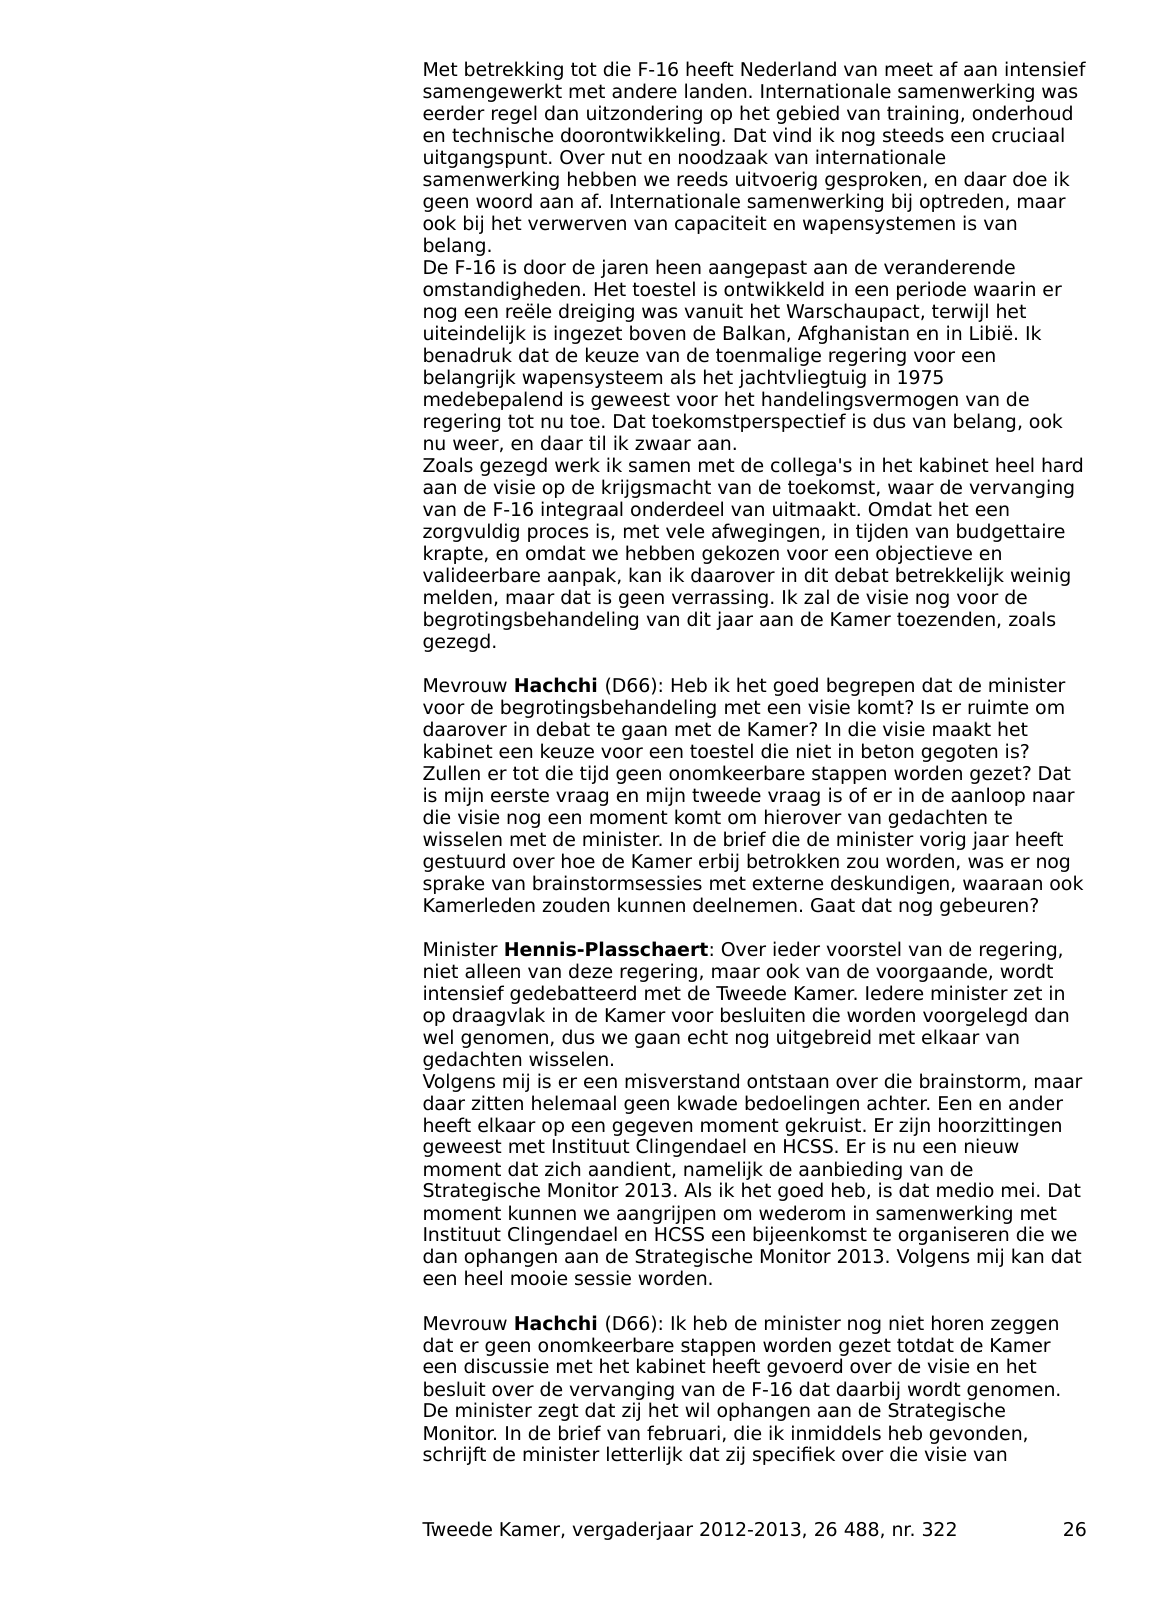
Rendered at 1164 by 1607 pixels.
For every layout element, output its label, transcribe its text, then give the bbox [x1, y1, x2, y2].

text Mevrouw Hachchi (D66): Heb ik het goed begrepen dat de minister voor de begrotingsbehandeling met een visie komt? Is er ruimte om daarover in debat te gaan met de Kamer? In die visie maakt het kabinet een keuze voor een toestel die niet in beton gegoten is? Zullen er tot die tijd geen onomkeerbare stappen worden gezet? Dat is mijn eerste vraag en mijn tweede vraag is of er in de aanloop naar die visie nog een moment komt om hierover van gedachten te wisselen met de minister. In de brief die de minister vorig jaar heeft gestuurd over hoe de Kamer erbij betrokken zou worden, was er nog sprake van brainstormsessies met externe deskundigen, waaraan ook Kamerleden zouden kunnen deelnemen. Gaat dat nog gebeuren? [422, 675, 1087, 916]
text Mevrouw Hachchi (D66): Ik heb de minister nog niet horen zeggen dat er geen onomkeerbare stappen worden gezet totdat de Kamer een discussie met het kabinet heeft gevoerd over de visie en het besluit over de vervanging van de F-16 dat daarbij wordt genomen. De minister zegt dat zij het wil ophangen aan de Strategische Monitor. In de brief van februari, die ik inmiddels heb gevonden, schrijft de minister letterlijk dat zij specifiek over die visie van [422, 1312, 1087, 1466]
text Volgens mij is er een misverstand ontstaan over die brainstorm, maar daar zitten helemaal geen kwade bedoelingen achter. Een en ander heeft elkaar op een gegeven moment gekruist. Er zijn hoorzittingen geweest met Instituut Clingendael en HCSS. Er is nu een nieuw moment dat zich aandient, namelijk de aanbieding van de Strategische Monitor 2013. Als ik het goed heb, is dat medio mei. Dat moment kunnen we aangrijpen om wederom in samenwerking met Instituut Clingendael en HCSS een bijeenkomst te organiseren die we dan ophangen aan de Strategische Monitor 2013. Volgens mij kan dat een heel mooie sessie worden. [422, 1071, 1087, 1290]
text Zoals gezegd werk ik samen met de collega's in het kabinet heel hard aan de visie op de krijgsmacht van de toekomst, waar de vervanging van de F-16 integraal onderdeel van uitmaakt. Omdat het een zorgvuldig proces is, met vele afwegingen, in tijden van budgettaire krapte, en omdat we hebben gekozen voor een objectieve en valideerbare aanpak, kan ik daarover in dit debat betrekkelijk weinig melden, maar dat is geen verrassing. Ik zal de visie nog voor de begrotingsbehandeling van dit jaar aan de Kamer toezenden, zoals gezegd. [422, 455, 1087, 652]
text Minister Hennis-Plasschaert: Over ieder voorstel van de regering, niet alleen van deze regering, maar ook van de voorgaande, wordt intensief gedebatteerd met de Tweede Kamer. Iedere minister zet in op draagvlak in de Kamer voor besluiten die worden voorgelegd dan wel genomen, dus we gaan echt nog uitgebreid met elkaar van gedachten wisselen. [422, 939, 1087, 1071]
text De F-16 is door de jaren heen aangepast aan de veranderende omstandigheden. Het toestel is ontwikkeld in een periode waarin er nog een reële dreiging was vanuit het Warschaupact, terwijl het uiteindelijk is ingezet boven de Balkan, Afghanistan en in Libië. Ik benadruk dat de keuze van de toenmalige regering voor een belangrijk wapensysteem als het jachtvliegtuig in 1975 medebepalend is geweest voor het handelingsvermogen van de regering tot nu toe. Dat toekomstperspectief is dus van belang, ook nu weer, en daar til ik zwaar aan. [422, 257, 1087, 455]
text Met betrekking tot die F-16 heeft Nederland van meet af aan intensief samengewerkt met andere landen. Internationale samenwerking was eerder regel dan uitzondering op het gebied van training, onderhoud en technische doorontwikkeling. Dat vind ik nog steeds een cruciaal uitgangspunt. Over nut en noodzaak van internationale samenwerking hebben we reeds uitvoerig gesproken, en daar doe ik geen woord aan af. Internationale samenwerking bij optreden, maar ook bij het verwerven van capaciteit en wapensystemen is van belang. [422, 59, 1087, 257]
